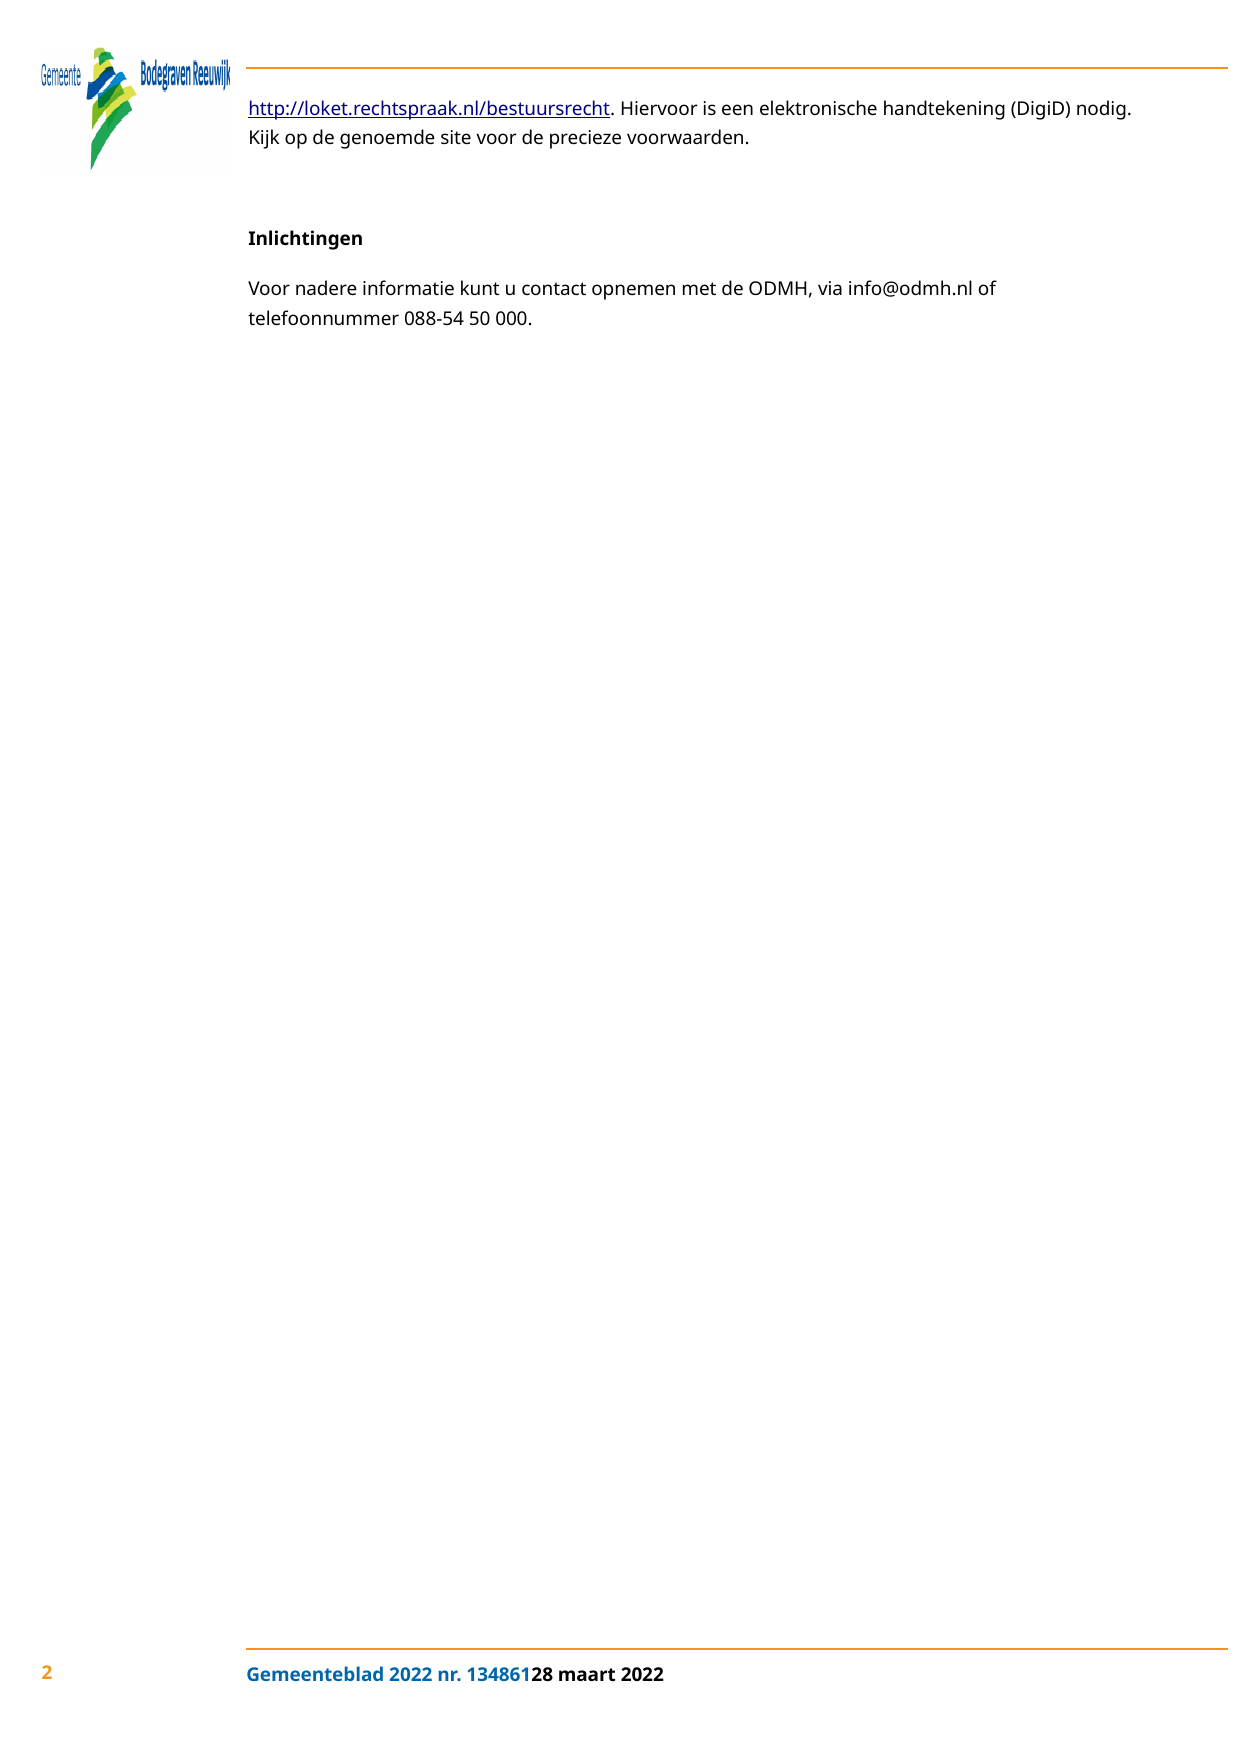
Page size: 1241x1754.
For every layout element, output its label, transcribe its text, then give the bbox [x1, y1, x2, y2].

text Voor nadere informatie kunt u contact opnemen met de ODMH, via info@odmh.nl of telefoonnummer 088-54 50 000. [248, 276, 1152, 331]
picture [41, 47, 231, 172]
text Inlichtingen [248, 225, 1152, 251]
text http://loket.rechtspraak.nl/bestuursrecht. Hiervoor is een elektronische handtekening (DigiD) nodig. Kijk op de genoemde site voor de precieze voorwaarden. [248, 95, 1152, 150]
